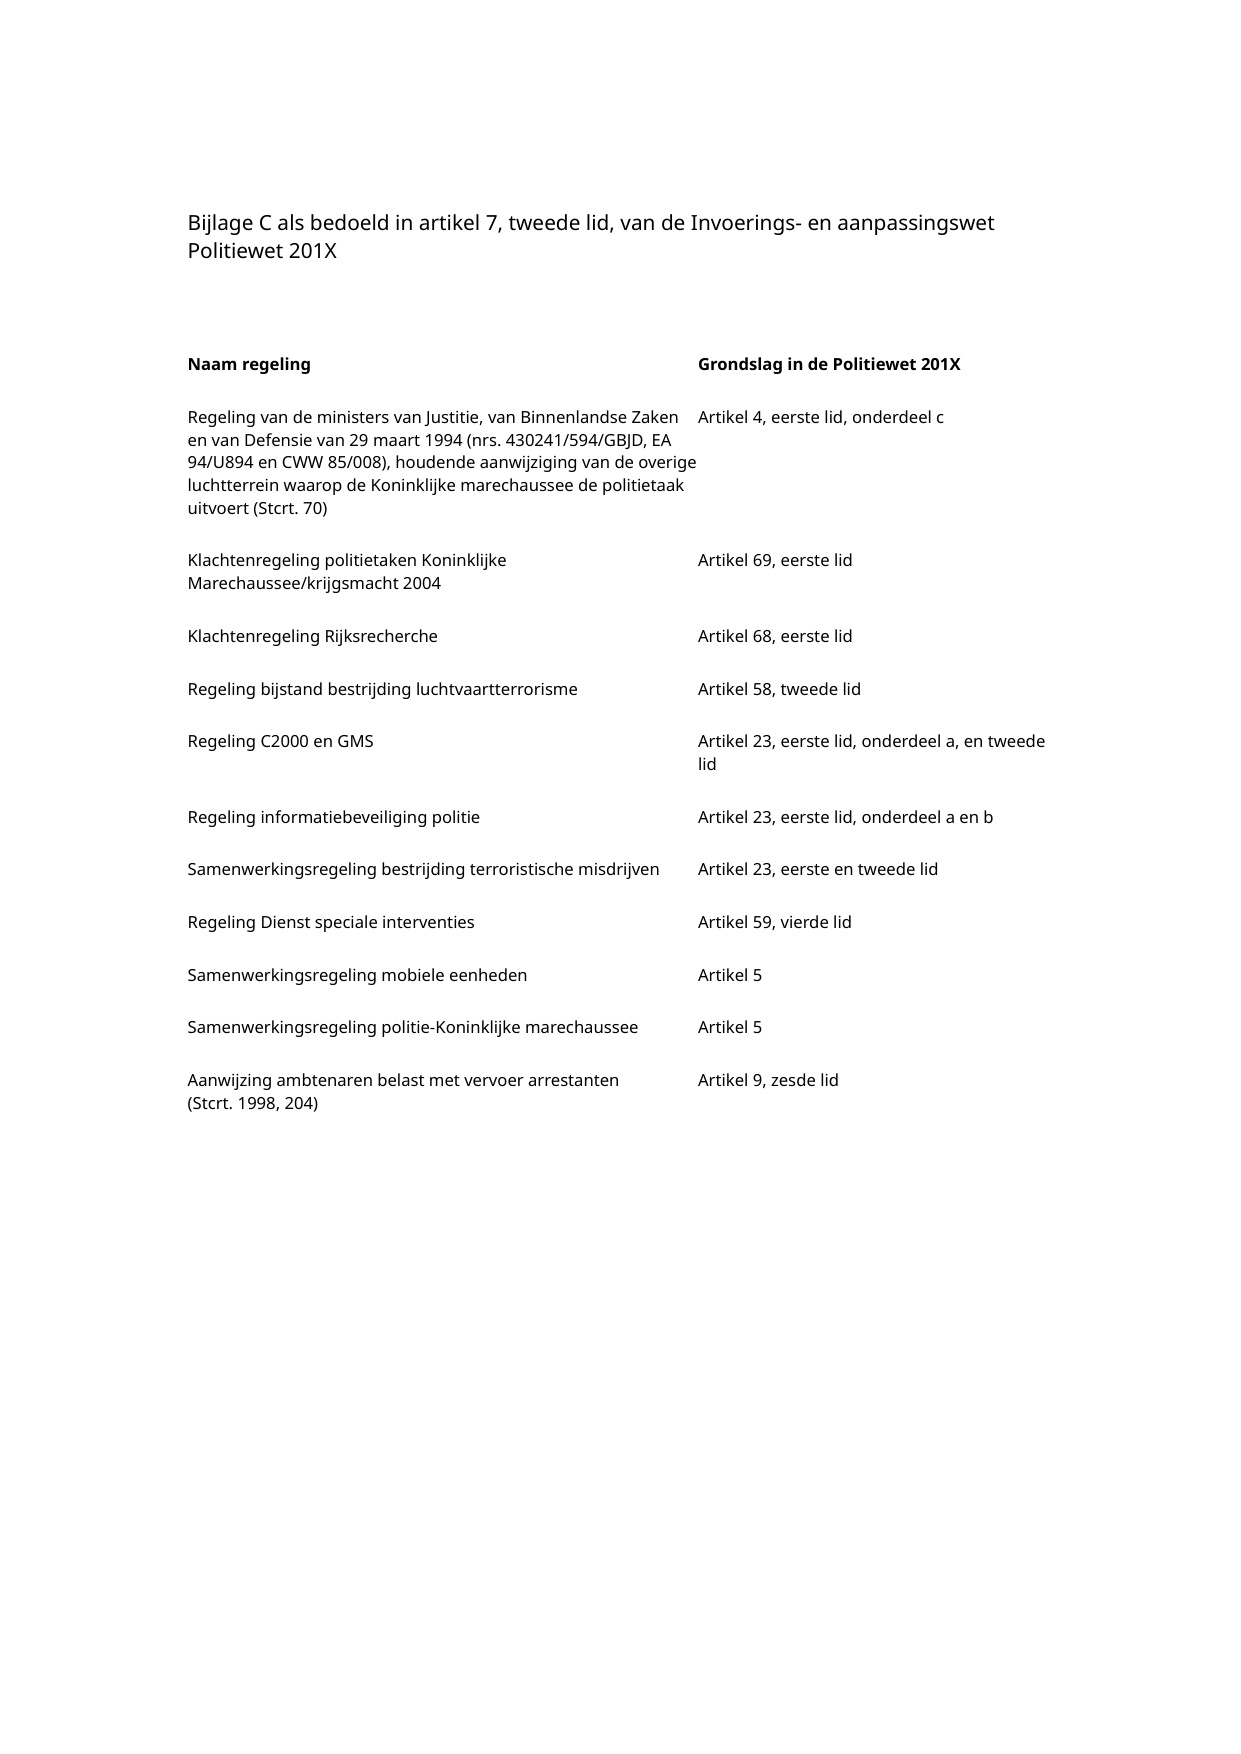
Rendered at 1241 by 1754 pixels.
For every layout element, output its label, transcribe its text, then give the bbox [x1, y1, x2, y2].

table_cell Klachtenregeling politietaken Koninklijke Marechaussee/krijgsmacht 2004 [188, 549, 698, 624]
table_cell Artikel 68, eerste lid [698, 624, 1053, 677]
table_cell Artikel 5 [698, 963, 1053, 1016]
table_cell Artikel 4, eerste lid, onderdeel c [698, 405, 1053, 549]
table_cell Regeling bijstand bestrijding luchtvaartterrorisme [188, 677, 698, 730]
table_cell Artikel 23, eerste lid, onderdeel a en b [698, 805, 1053, 858]
table_header Grondslag in de Politiewet 201X [698, 353, 1053, 405]
table_cell Samenwerkingsregeling bestrijding terroristische misdrijven [188, 858, 698, 911]
table_cell Artikel 5 [698, 1016, 1053, 1069]
table_cell Regeling informatiebeveiliging politie [188, 805, 698, 858]
table_cell Regeling van de ministers van Justitie, van Binnenlandse Zaken en van Defensie van 29 maart 1994 (nrs. 430241/594/GBJD, EA 94/U894 en CWW 85/008), houdende aanwijziging van de overige luchtterrein waarop de Koninklijke marechaussee de politietaak uitvoert (Stcrt. 70) [188, 405, 698, 549]
table_cell Regeling Dienst speciale interventies [188, 911, 698, 963]
table_cell Artikel 9, zesde lid [698, 1069, 1053, 1144]
table_cell Artikel 69, eerste lid [698, 549, 1053, 624]
table_header Naam regeling [188, 353, 698, 405]
table_cell Regeling C2000 en GMS [188, 730, 698, 805]
table_cell Artikel 23, eerste en tweede lid [698, 858, 1053, 911]
table_cell Artikel 58, tweede lid [698, 677, 1053, 730]
table_cell Samenwerkingsregeling mobiele eenheden [188, 963, 698, 1016]
table_cell Samenwerkingsregeling politie-Koninklijke marechaussee [188, 1016, 698, 1069]
table_cell Klachtenregeling Rijksrecherche [188, 624, 698, 677]
table_cell Artikel 23, eerste lid, onderdeel a, en tweede lid [698, 730, 1053, 805]
table_cell Artikel 59, vierde lid [698, 911, 1053, 963]
subtitle Bijlage C als bedoeld in artikel 7, tweede lid, van de Invoerings- en aanpassingswet Politiewet 201X [187, 208, 1053, 265]
table_cell Aanwijzing ambtenaren belast met vervoer arrestanten (Stcrt. 1998, 204) [188, 1069, 698, 1144]
